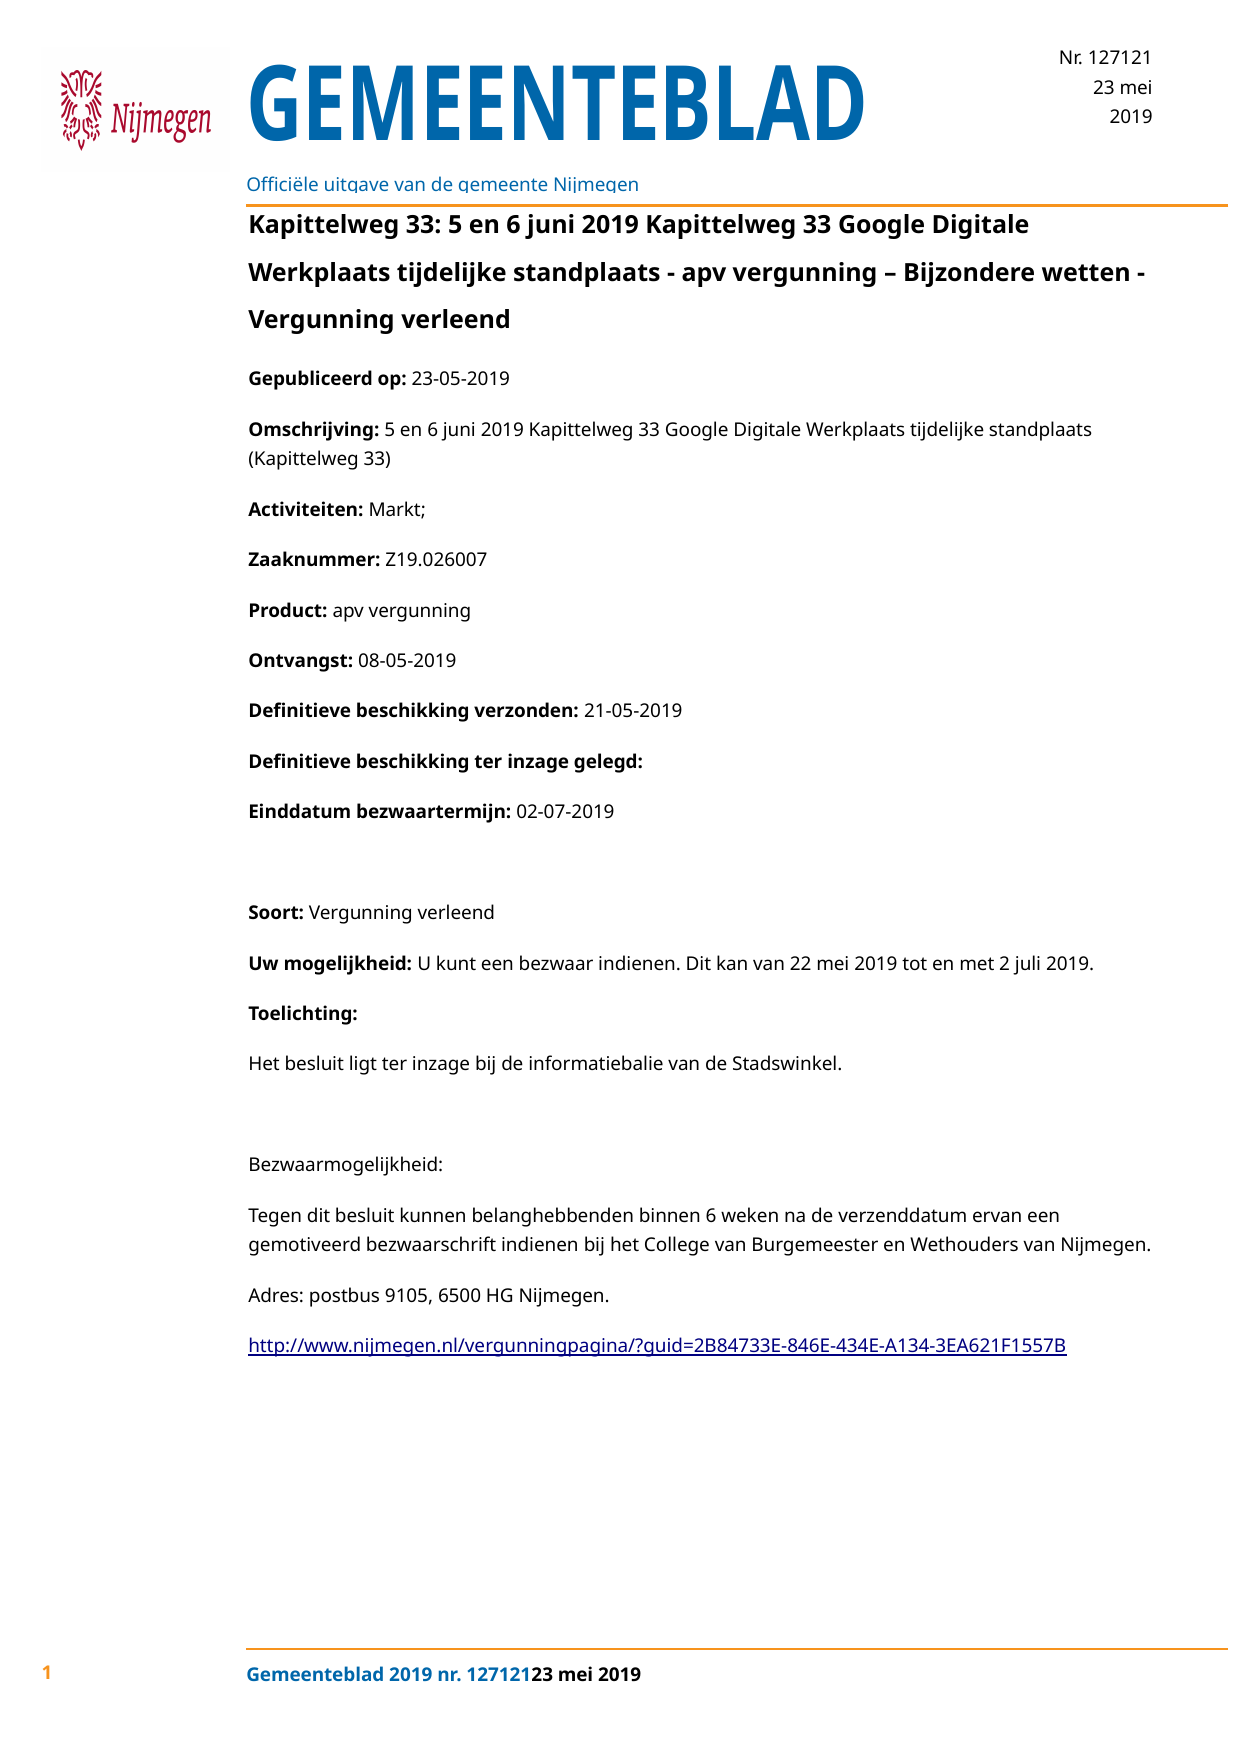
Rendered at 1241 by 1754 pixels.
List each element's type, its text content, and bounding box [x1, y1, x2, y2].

text Einddatum bezwaartermijn: 02-07-2019 [248, 798, 1152, 824]
text Omschrijving: 5 en 6 juni 2019 Kapittelweg 33 Google Digitale Werkplaats tijdelijke standplaats (Kapittelweg 33) [248, 416, 1152, 471]
text Soort: Vergunning verleend [248, 899, 1152, 925]
text Bezwaarmogelijkheid: [248, 1151, 1152, 1177]
text Ontvangst: 08-05-2019 [248, 647, 1152, 673]
text Adres: postbus 9105, 6500 HG Nijmegen. [248, 1282, 1152, 1307]
text Definitieve beschikking verzonden: 21-05-2019 [248, 698, 1152, 723]
text Toelichting: [248, 1000, 1152, 1026]
text Gepubliceerd op: 23-05-2019 [248, 366, 1152, 391]
text Kapittelweg 33: 5 en 6 juni 2019 Kapittelweg 33 Google Digitale Werkplaats tijdelijke standplaats - apv vergunning – Bijzondere wetten - Vergunning verleend [248, 207, 1152, 336]
text Zaaknummer: Z19.026007 [248, 546, 1152, 572]
text Product: apv vergunning [248, 597, 1152, 622]
text http://www.nijmegen.nl/vergunningpagina/?guid=2B84733E-846E-434E-A134-3EA621F1557B [248, 1332, 1152, 1358]
picture [41, 47, 231, 172]
text Definitieve beschikking ter inzage gelegd: [248, 748, 1152, 774]
text Activiteiten: Markt; [248, 496, 1152, 522]
text Uw mogelijkheid: U kunt een bezwaar indienen. Dit kan van 22 mei 2019 tot en met 2 juli 2019. [248, 950, 1152, 975]
text Het besluit ligt ter inzage bij de informatiebalie van de Stadswinkel. [248, 1051, 1152, 1076]
text Tegen dit besluit kunnen belanghebbenden binnen 6 weken na de verzenddatum ervan een gemotiveerd bezwaarschrift indienen bij het College van Burgemeester en Wethouders van Nijmegen. [248, 1202, 1152, 1257]
